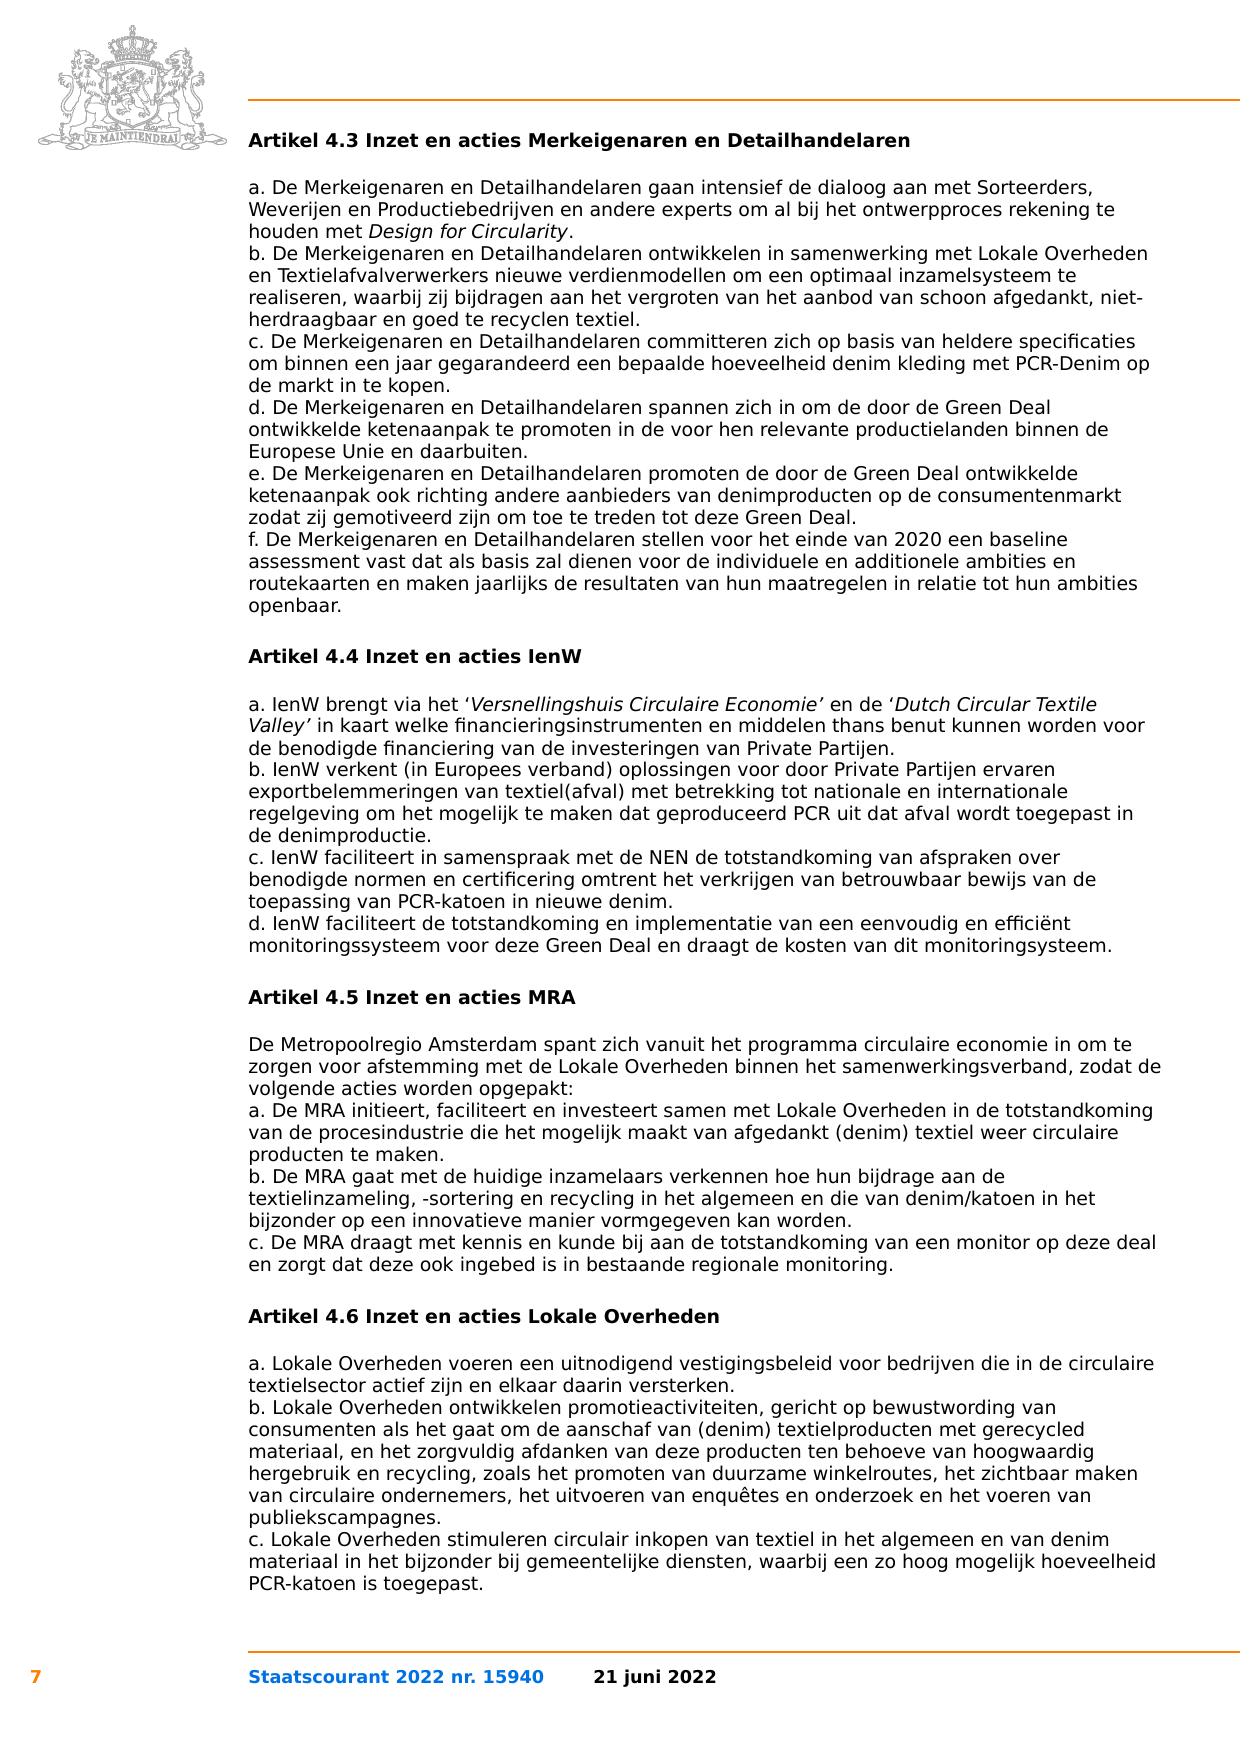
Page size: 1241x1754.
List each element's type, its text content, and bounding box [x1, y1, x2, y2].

text b. Lokale Overheden ontwikkelen promotieactiviteiten, gericht op bewustwording van consumenten als het gaat om de aanschaf van (denim) textielproducten met gerecycled materiaal, en het zorgvuldig afdanken van deze producten ten behoeve van hoogwaardig hergebruik en recycling, zoals het promoten van duurzame winkelroutes, het zichtbaar maken van circulaire ondernemers, het uitvoeren van enquêtes en onderzoek en het voeren van publiekscampagnes. [248, 1397, 1163, 1529]
text c. IenW faciliteert in samenspraak met de NEN de totstandkoming van afspraken over benodigde normen en certificering omtrent het verkrijgen van betrouwbaar bewijs van de toepassing van PCR-katoen in nieuwe denim. [248, 847, 1163, 913]
text e. De Merkeigenaren en Detailhandelaren promoten de door de Green Deal ontwikkelde ketenaanpak ook richting andere aanbieders van denimproducten op de consumentenmarkt zodat zij gemotiveerd zijn om toe te treden tot deze Green Deal. [248, 463, 1163, 528]
text a. Lokale Overheden voeren een uitnodigend vestigingsbeleid voor bedrijven die in de circulaire textielsector actief zijn en elkaar daarin versterken. [248, 1353, 1163, 1397]
text d. De Merkeigenaren en Detailhandelaren spannen zich in om de door de Green Deal ontwikkelde ketenaanpak te promoten in de voor hen relevante productielanden binnen de Europese Unie en daarbuiten. [248, 397, 1163, 463]
text b. De Merkeigenaren en Detailhandelaren ontwikkelen in samenwerking met Lokale Overheden en Textielafvalverwerkers nieuwe verdienmodellen om een optimaal inzamelsysteem te realiseren, waarbij zij bijdragen aan het vergroten van het aanbod van schoon afgedankt, niet-herdraagbaar en goed te recyclen textiel. [248, 243, 1163, 331]
text d. IenW faciliteert de totstandkoming en implementatie van een eenvoudig en efficiënt monitoringssysteem voor deze Green Deal en draagt de kosten van dit monitoringsysteem. [248, 913, 1163, 957]
subtitle Artikel 4.5 Inzet en acties MRA [248, 987, 1163, 1009]
picture [38, 25, 227, 150]
text a. De Merkeigenaren en Detailhandelaren gaan intensief de dialoog aan met Sorteerders, Weverijen en Productiebedrijven en andere experts om al bij het ontwerpproces rekening te houden met Design for Circularity. [248, 177, 1163, 243]
text c. Lokale Overheden stimuleren circulair inkopen van textiel in het algemeen en van denim materiaal in het bijzonder bij gemeentelijke diensten, waarbij een zo hoog mogelijk hoeveelheid PCR-katoen is toegepast. [248, 1529, 1163, 1595]
subtitle Artikel 4.4 Inzet en acties IenW [248, 646, 1163, 668]
subtitle Artikel 4.6 Inzet en acties Lokale Overheden [248, 1306, 1163, 1328]
text c. De MRA draagt met kennis en kunde bij aan de totstandkoming van een monitor op deze deal en zorgt dat deze ook ingebed is in bestaande regionale monitoring. [248, 1232, 1163, 1276]
text a. De MRA initieert, faciliteert en investeert samen met Lokale Overheden in de totstandkoming van de procesindustrie die het mogelijk maakt van afgedankt (denim) textiel weer circulaire producten te maken. [248, 1100, 1163, 1166]
text a. IenW brengt via het ‘Versnellingshuis Circulaire Economie’ en de ‘Dutch Circular Textile Valley’ in kaart welke financieringsinstrumenten en middelen thans benut kunnen worden voor de benodigde financiering van de investeringen van Private Partijen. [248, 693, 1163, 759]
text b. De MRA gaat met de huidige inzamelaars verkennen hoe hun bijdrage aan de textielinzameling, -sortering en recycling in het algemeen en die van denim/katoen in het bijzonder op een innovatieve manier vormgegeven kan worden. [248, 1166, 1163, 1232]
text c. De Merkeigenaren en Detailhandelaren committeren zich op basis van heldere specificaties om binnen een jaar gegarandeerd een bepaalde hoeveelheid denim kleding met PCR-Denim op de markt in te kopen. [248, 331, 1163, 397]
text f. De Merkeigenaren en Detailhandelaren stellen voor het einde van 2020 een baseline assessment vast dat als basis zal dienen voor de individuele en additionele ambities en routekaarten en maken jaarlijks de resultaten van hun maatregelen in relatie tot hun ambities openbaar. [248, 528, 1163, 616]
text De Metropoolregio Amsterdam spant zich vanuit het programma circulaire economie in om te zorgen voor afstemming met de Lokale Overheden binnen het samenwerkingsverband, zodat de volgende acties worden opgepakt: [248, 1034, 1163, 1100]
text b. IenW verkent (in Europees verband) oplossingen voor door Private Partijen ervaren exportbelemmeringen van textiel(afval) met betrekking tot nationale en internationale regelgeving om het mogelijk te maken dat geproduceerd PCR uit dat afval wordt toegepast in de denimproductie. [248, 759, 1163, 847]
subtitle Artikel 4.3 Inzet en acties Merkeigenaren en Detailhandelaren [248, 130, 1163, 152]
